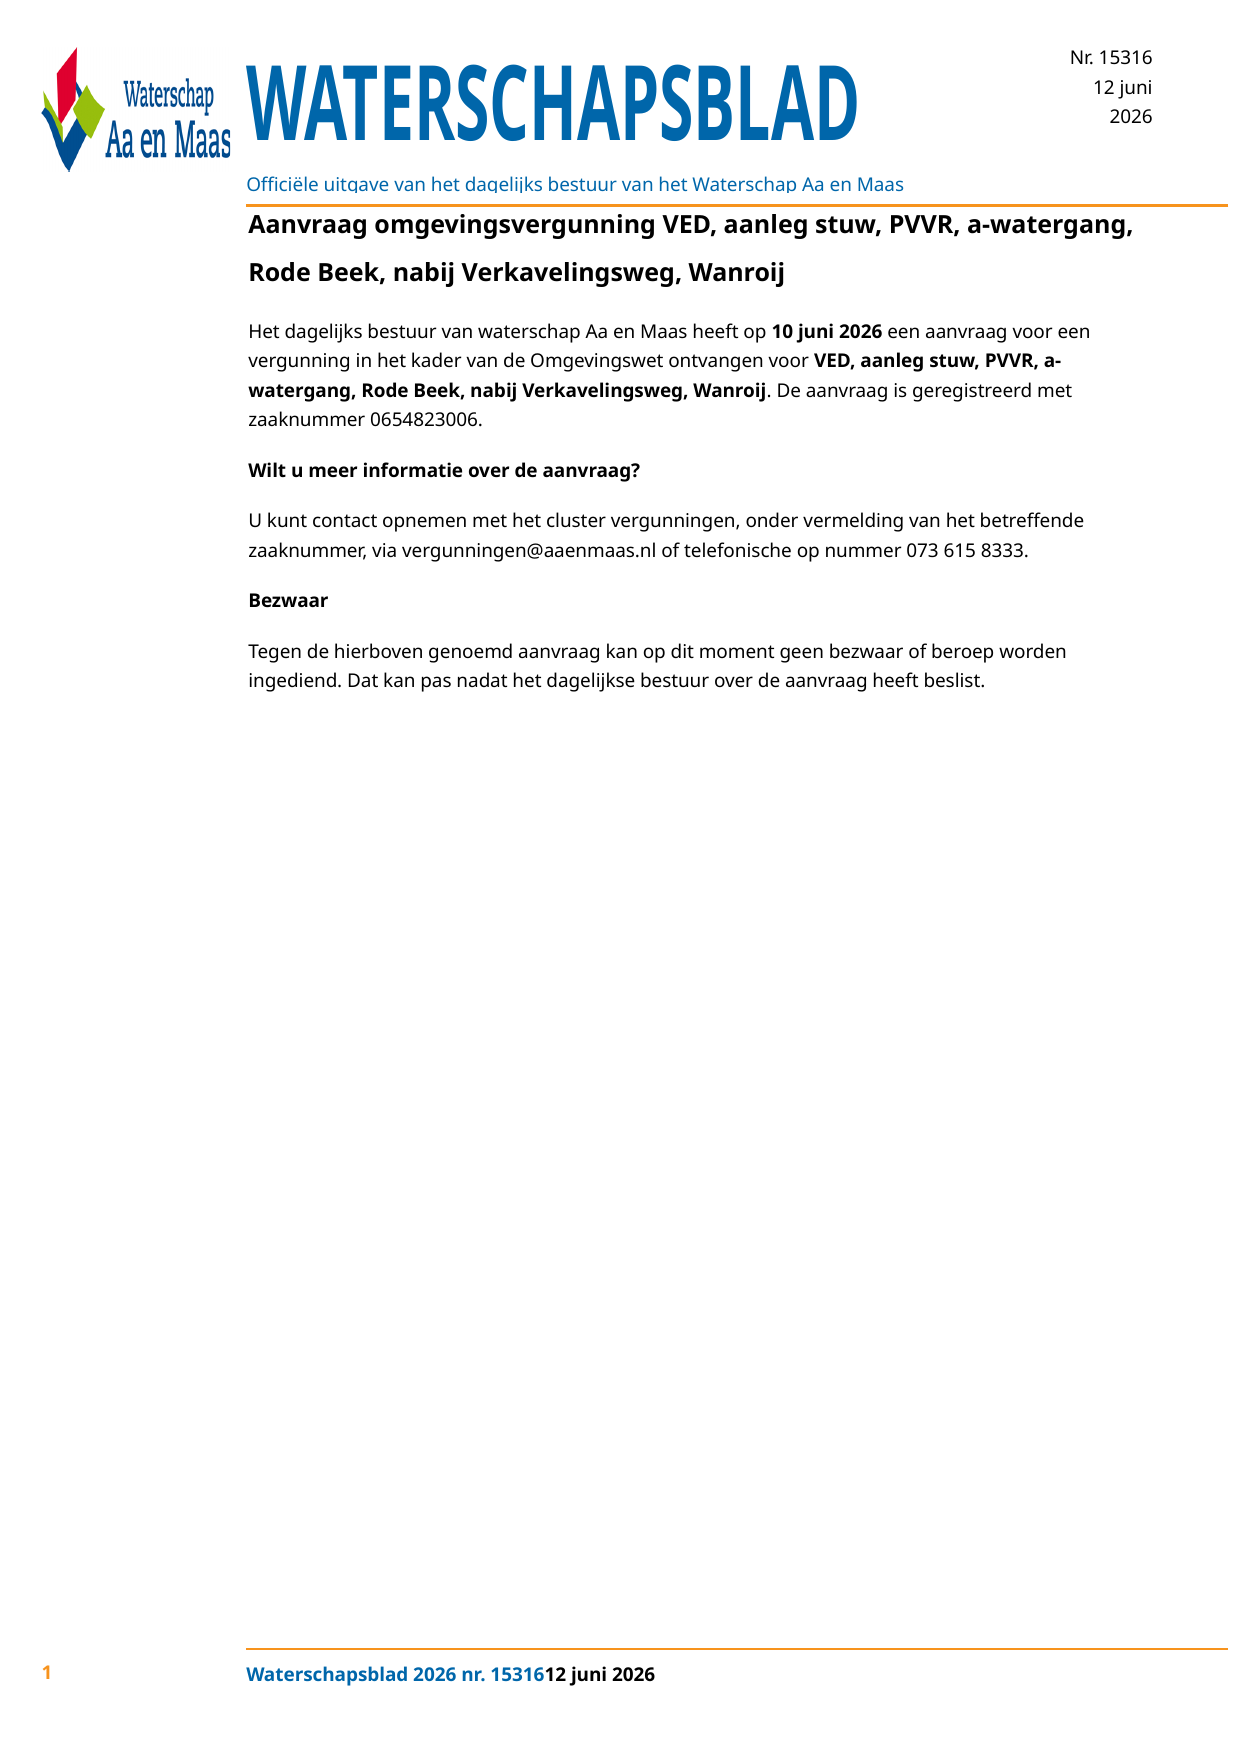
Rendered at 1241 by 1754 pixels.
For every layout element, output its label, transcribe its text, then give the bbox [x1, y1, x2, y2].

text Het dagelijks bestuur van waterschap Aa en Maas heeft op 10 juni 2026 een aanvraag voor een vergunning in het kader van de Omgevingswet ontvangen voor VED, aanleg stuw, PVVR, a-watergang, Rode Beek, nabij Verkavelingsweg, Wanroij. De aanvraag is geregistreerd met zaaknummer 0654823006. [248, 318, 1152, 432]
text Tegen de hierboven genoemd aanvraag kan op dit moment geen bezwaar of beroep worden ingediend. Dat kan pas nadat het dagelijkse bestuur over de aanvraag heeft beslist. [248, 638, 1152, 693]
text Bezwaar [248, 587, 1152, 613]
text U kunt contact opnemen met het cluster vergunningen, onder vermelding van het betreffende zaaknummer, via vergunningen@aaenmaas.nl of telefonische op nummer 073 615 8333. [248, 507, 1152, 563]
text Aanvraag omgevingsvergunning VED, aanleg stuw, PVVR, a-watergang, Rode Beek, nabij Verkavelingsweg, Wanroij [248, 207, 1152, 288]
text Wilt u meer informatie over de aanvraag? [248, 457, 1152, 483]
picture [41, 47, 231, 172]
